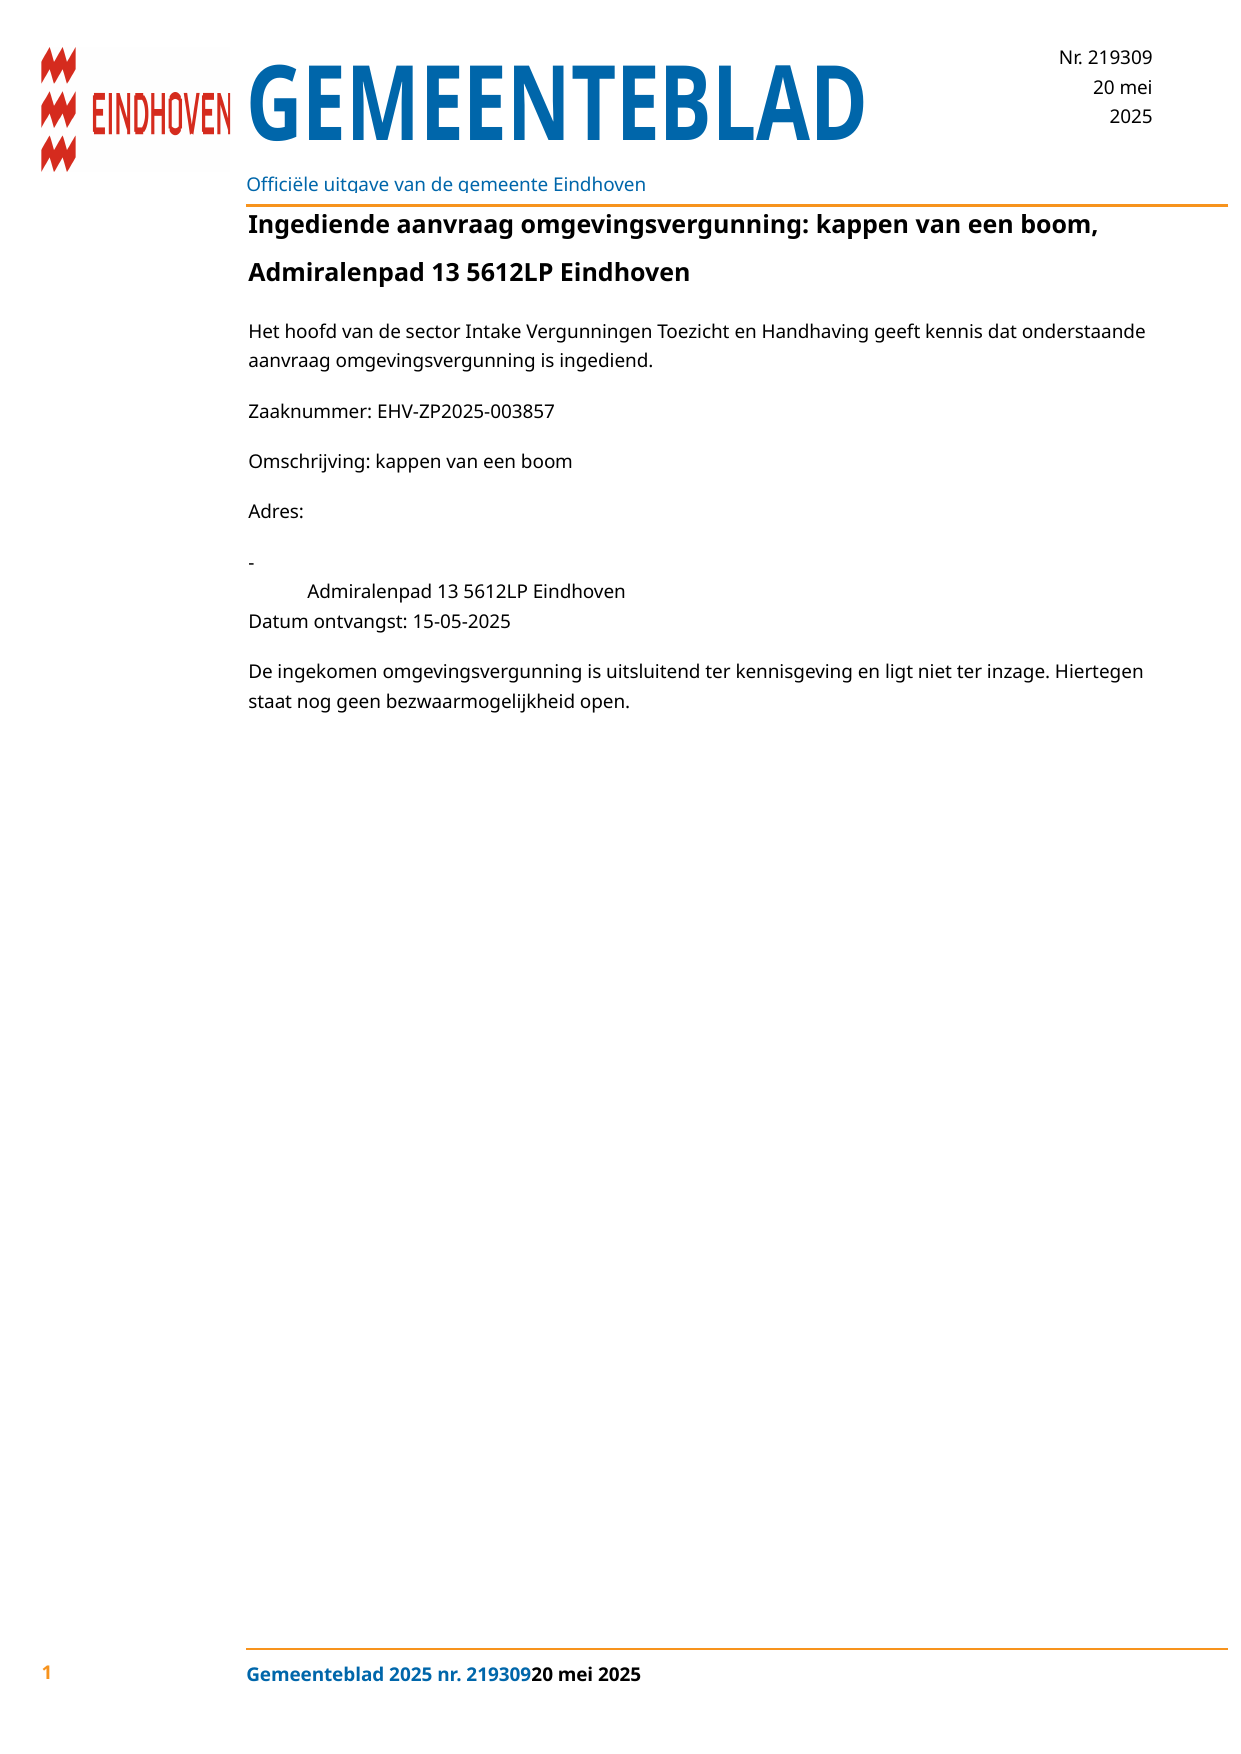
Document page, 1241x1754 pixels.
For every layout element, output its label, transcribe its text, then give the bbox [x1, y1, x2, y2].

text Zaaknummer: EHV-ZP2025-003857 [248, 398, 1152, 424]
text De ingekomen omgevingsvergunning is uitsluitend ter kennisgeving en ligt niet ter inzage. Hiertegen staat nog geen bezwaarmogelijkheid open. [248, 659, 1152, 714]
text Ingediende aanvraag omgevingsvergunning: kappen van een boom, Admiralenpad 13 5612LP Eindhoven [248, 207, 1152, 288]
list Admiralenpad 13 5612LP Eindhoven [248, 579, 1152, 604]
picture [41, 47, 231, 172]
text Datum ontvangst: 15-05-2025 [248, 608, 1152, 634]
text Het hoofd van de sector Intake Vergunningen Toezicht en Handhaving geeft kennis dat onderstaande aanvraag omgevingsvergunning is ingediend. [248, 318, 1152, 373]
text Omschrijving: kappen van een boom [248, 448, 1152, 474]
text Adres: [248, 499, 1152, 524]
